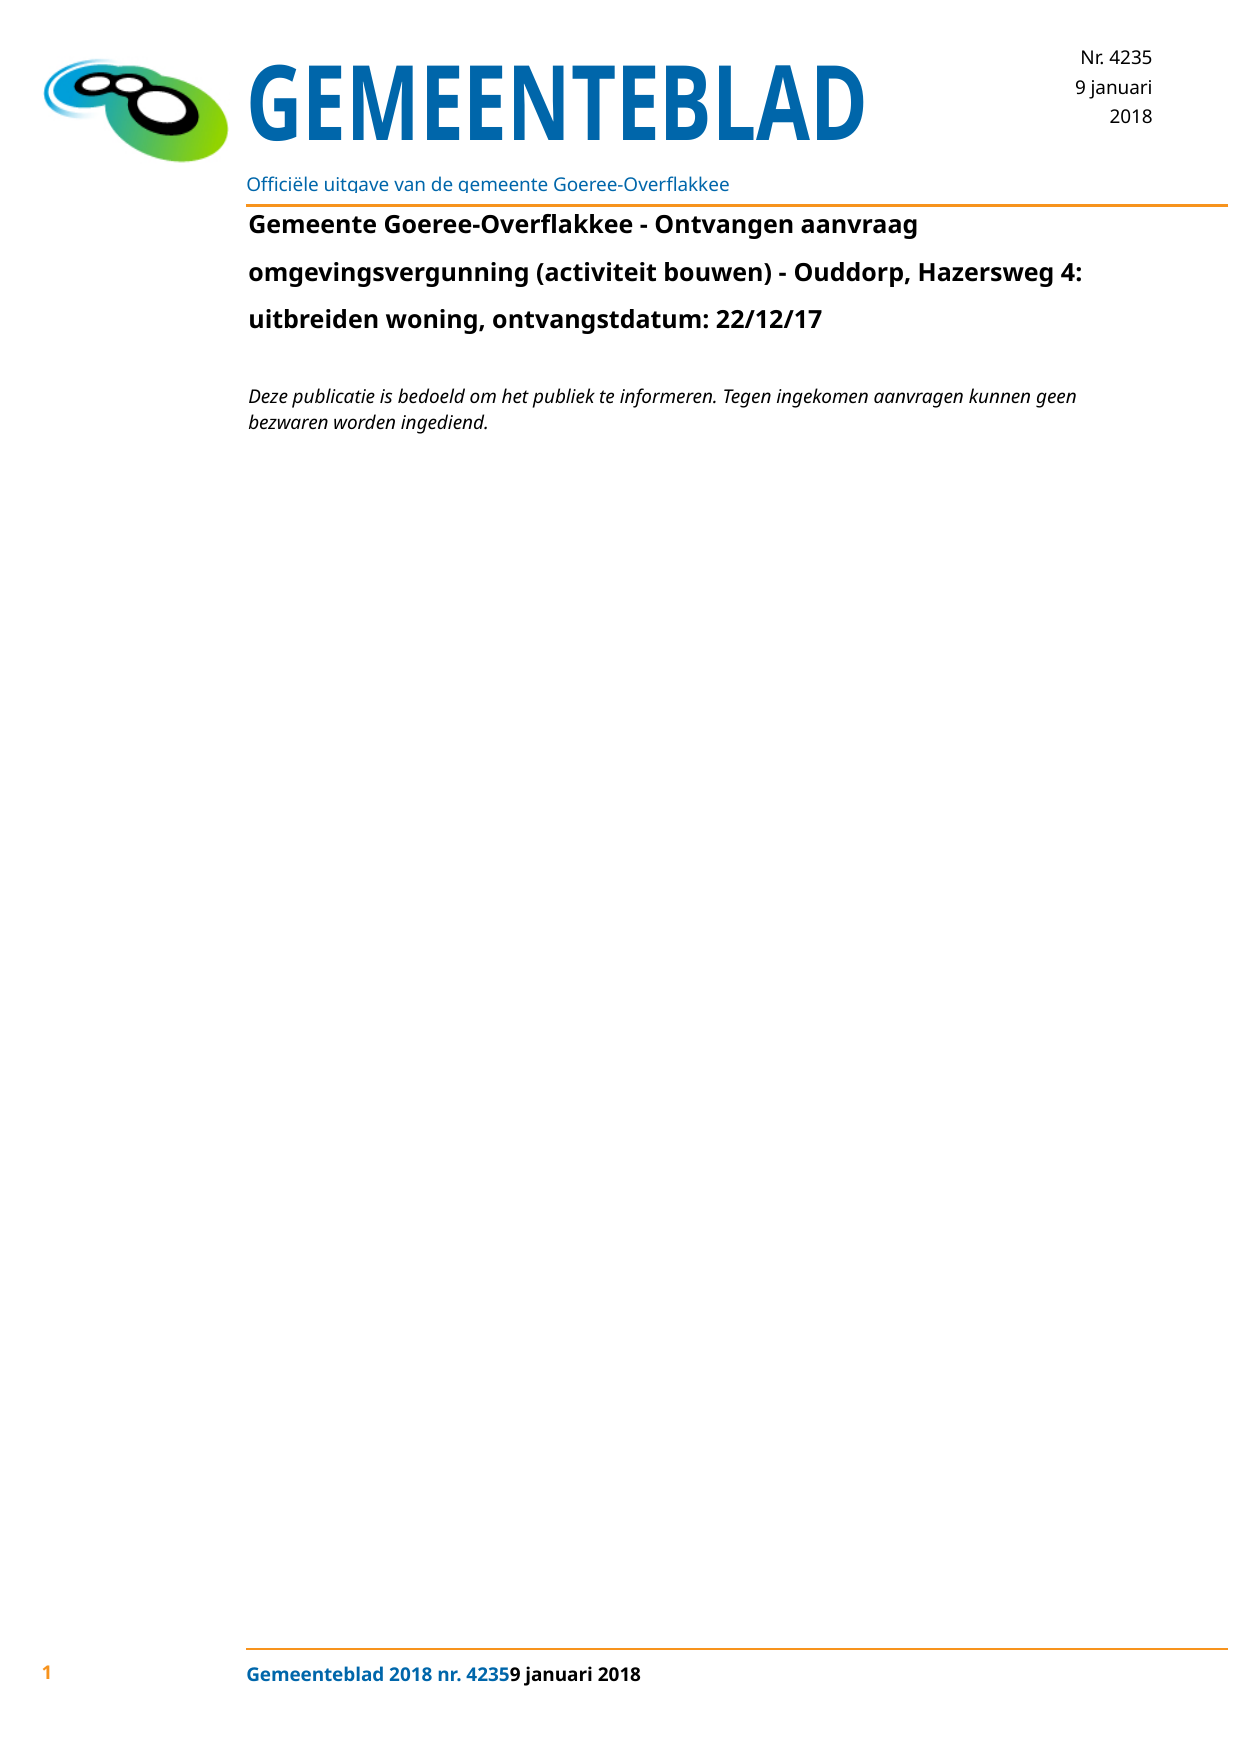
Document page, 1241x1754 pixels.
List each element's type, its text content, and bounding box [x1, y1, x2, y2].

picture [41, 47, 231, 172]
text Gemeente Goeree-Overflakkee - Ontvangen aanvraag omgevingsvergunning (activiteit bouwen) - Ouddorp, Hazersweg 4: uitbreiden woning, ontvangstdatum: 22/12/17 [248, 207, 1152, 336]
text Deze publicatie is bedoeld om het publiek te informeren. Tegen ingekomen aanvragen kunnen geen bezwaren worden ingediend. [248, 384, 1152, 435]
